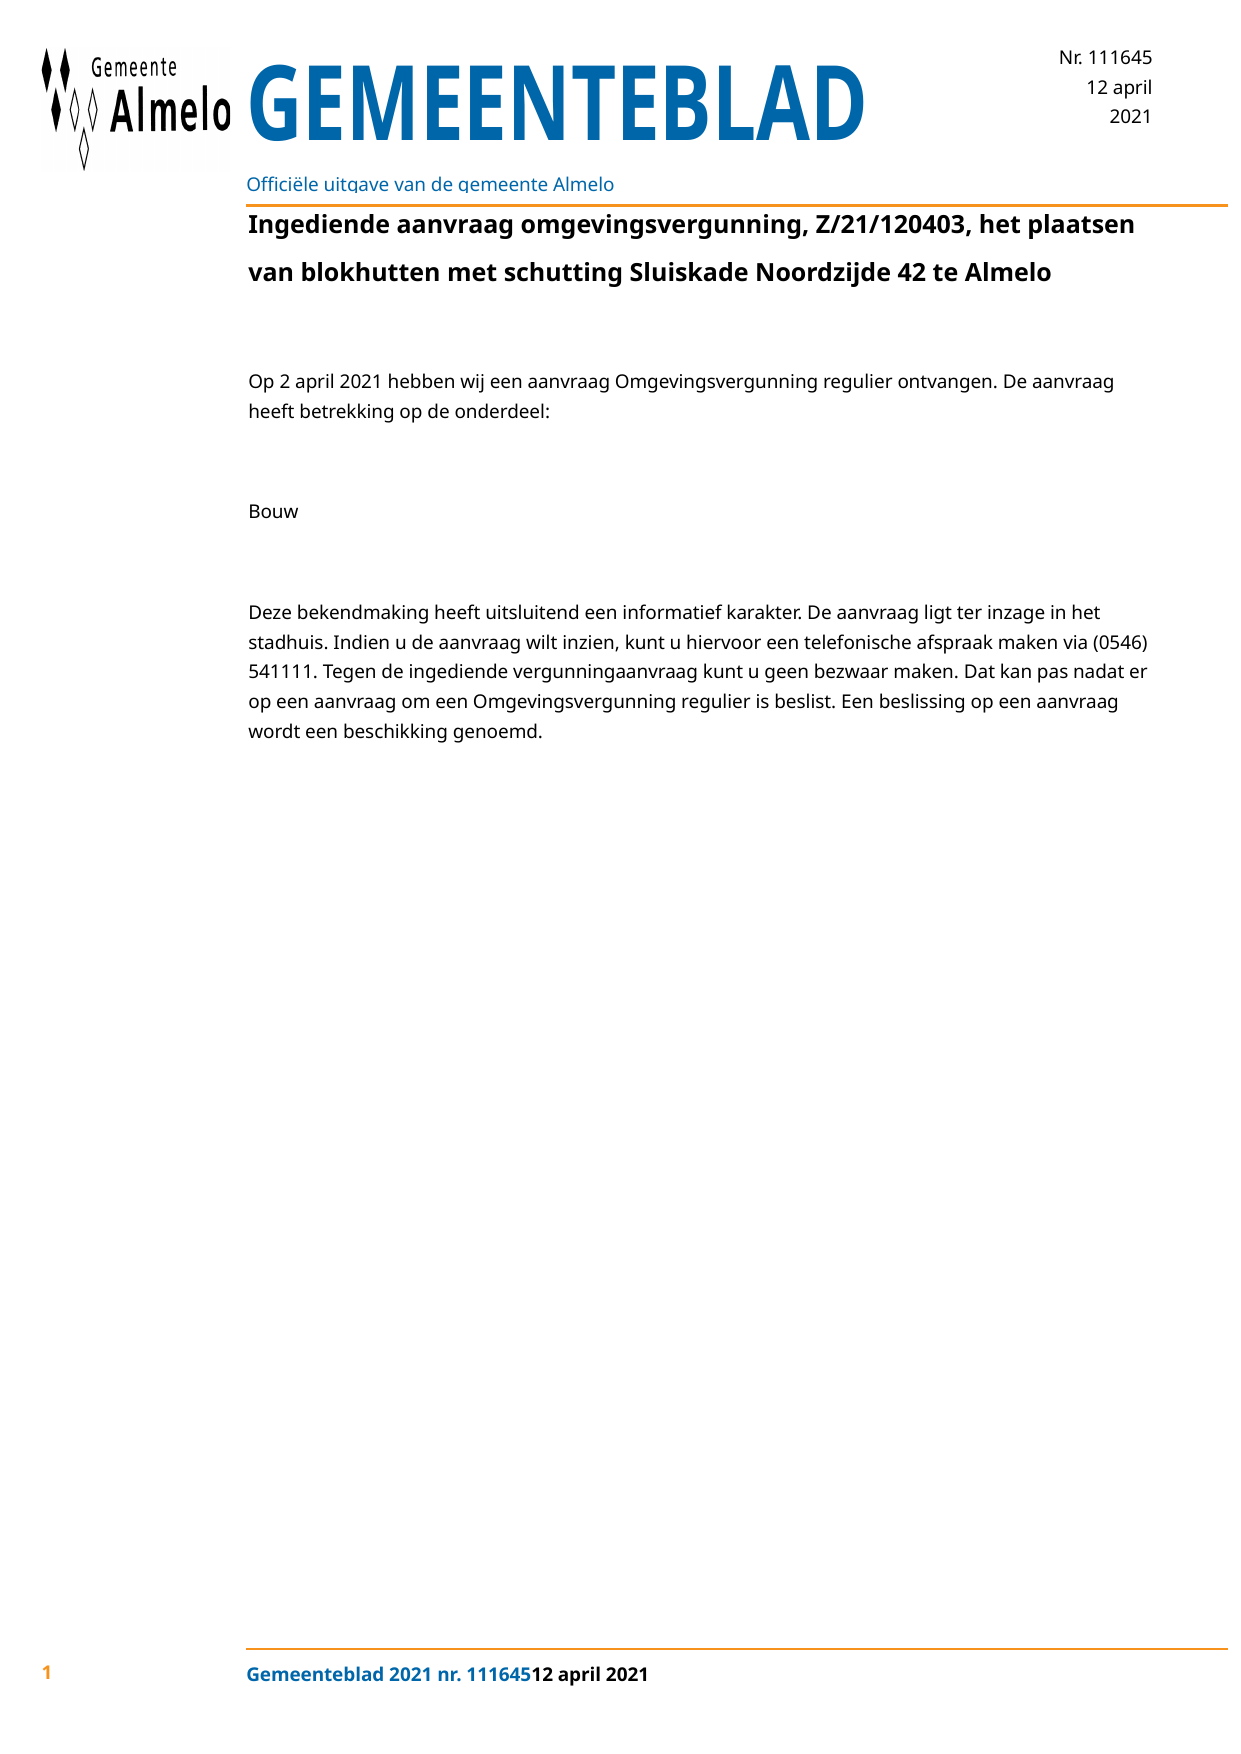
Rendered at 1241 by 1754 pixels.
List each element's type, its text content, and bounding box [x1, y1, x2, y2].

text Deze bekendmaking heeft uitsluitend een informatief karakter. De aanvraag ligt ter inzage in het stadhuis. Indien u de aanvraag wilt inzien, kunt u hiervoor een telefonische afspraak maken via (0546) 541111. Tegen de ingediende vergunningaanvraag kunt u geen bezwaar maken. Dat kan pas nadat er op een aanvraag om een Omgevingsvergunning regulier is beslist. Een beslissing op een aanvraag wordt een beschikking genoemd. [248, 599, 1152, 744]
text Op 2 april 2021 hebben wij een aanvraag Omgevingsvergunning regulier ontvangen. De aanvraag heeft betrekking op de onderdeel: [248, 368, 1152, 424]
picture [41, 47, 231, 172]
text Ingediende aanvraag omgevingsvergunning, Z/21/120403, het plaatsen van blokhutten met schutting Sluiskade Noordzijde 42 te Almelo [248, 207, 1152, 288]
text Bouw [248, 499, 1152, 524]
